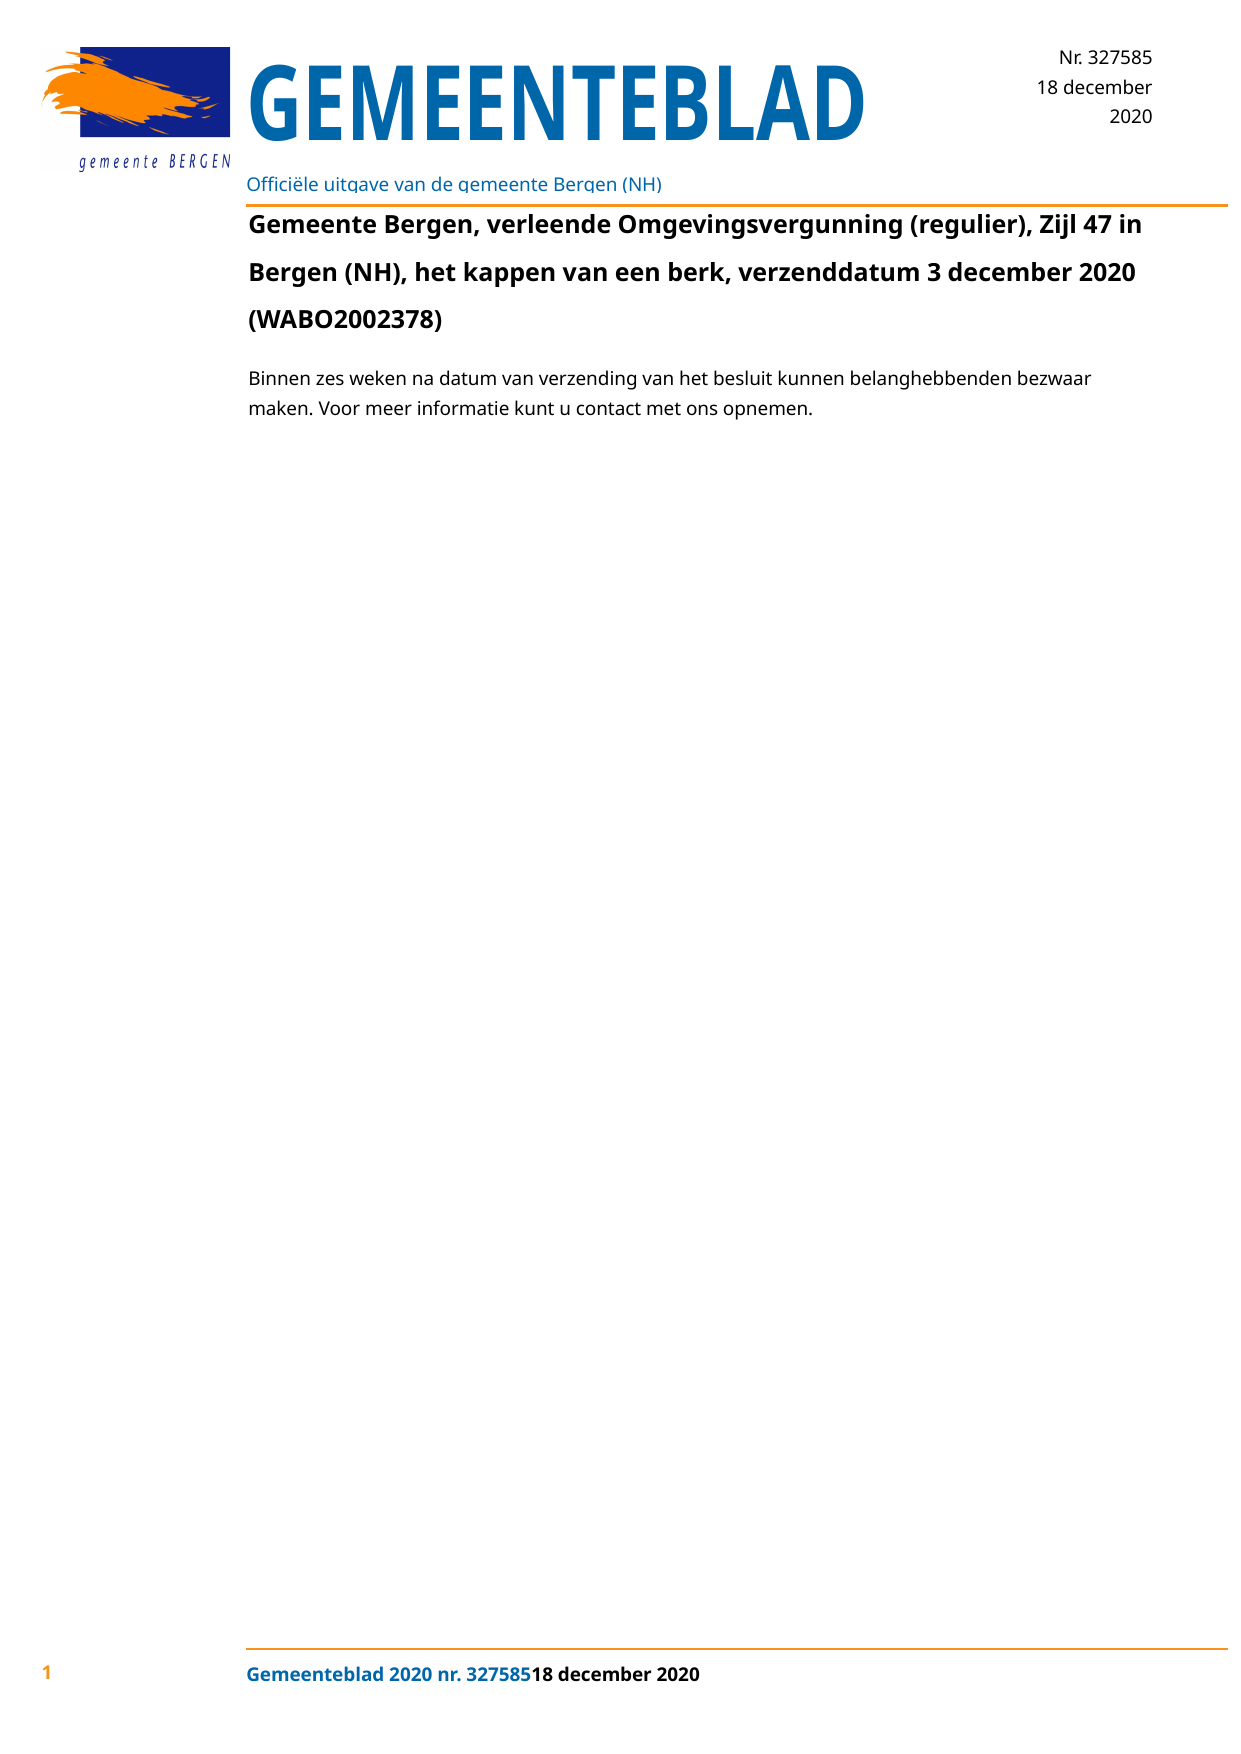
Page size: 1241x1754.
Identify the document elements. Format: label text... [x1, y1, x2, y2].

text Gemeente Bergen, verleende Omgevingsvergunning (regulier), Zijl 47 in Bergen (NH), het kappen van een berk, verzenddatum 3 december 2020 (WABO2002378) [248, 207, 1152, 336]
picture [41, 47, 231, 172]
text Binnen zes weken na datum van verzending van het besluit kunnen belanghebbenden bezwaar maken. Voor meer informatie kunt u contact met ons opnemen. [248, 366, 1152, 421]
